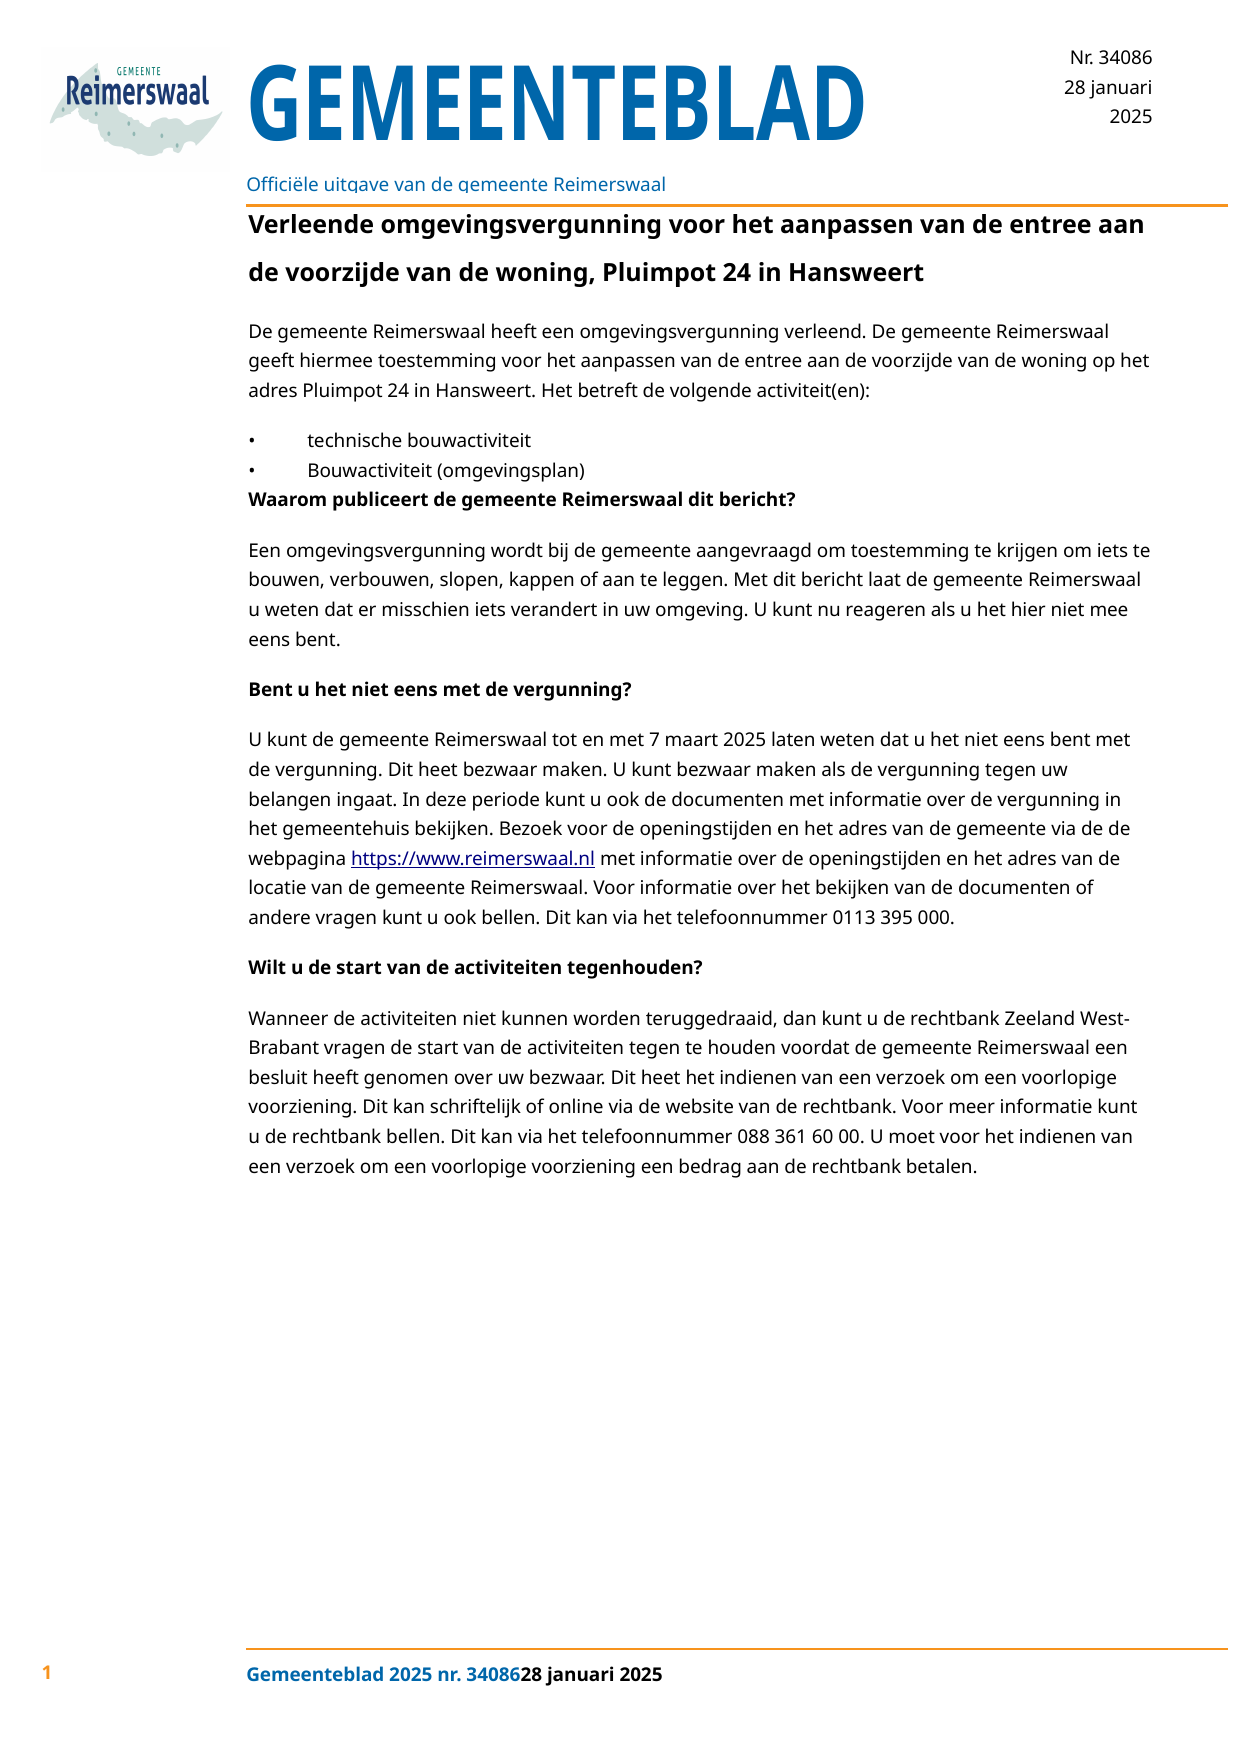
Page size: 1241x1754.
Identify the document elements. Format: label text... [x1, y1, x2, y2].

text Wilt u de start van de activiteiten tegenhouden? [248, 954, 1152, 980]
text Een omgevingsvergunning wordt bij de gemeente aangevraagd om toestemming te krijgen om iets te bouwen, verbouwen, slopen, kappen of aan te leggen. Met dit bericht laat de gemeente Reimerswaal u weten dat er misschien iets verandert in uw omgeving. U kunt nu reageren als u het hier niet mee eens bent. [248, 537, 1152, 652]
list Bouwactiviteit (omgevingsplan) [248, 457, 1152, 483]
text U kunt de gemeente Reimerswaal tot en met 7 maart 2025 laten weten dat u het niet eens bent met de vergunning. Dit heet bezwaar maken. U kunt bezwaar maken als de vergunning tegen uw belangen ingaat. In deze periode kunt u ook de documenten met informatie over de vergunning in het gemeentehuis bekijken. Bezoek voor de openingstijden en het adres van de gemeente via de de webpagina https://www.reimerswaal.nl met informatie over de openingstijden en het adres van de locatie van de gemeente Reimerswaal. Voor informatie over het bekijken van de documenten of andere vragen kunt u ook bellen. Dit kan via het telefoonnummer 0113 395 000. [248, 727, 1152, 930]
text Waarom publiceert de gemeente Reimerswaal dit bericht? [248, 487, 1152, 512]
text Wanneer de activiteiten niet kunnen worden teruggedraaid, dan kunt u de rechtbank Zeeland West-Brabant vragen de start van de activiteiten tegen te houden voordat de gemeente Reimerswaal een besluit heeft genomen over uw bezwaar. Dit heet het indienen van een verzoek om een voorlopige voorziening. Dit kan schriftelijk of online via de website van de rechtbank. Voor meer informatie kunt u de rechtbank bellen. Dit kan via het telefoonnummer 088 361 60 00. U moet voor het indienen van een verzoek om een voorlopige voorziening een bedrag aan de rechtbank betalen. [248, 1005, 1152, 1179]
text Bent u het niet eens met de vergunning? [248, 676, 1152, 702]
list technische bouwactiviteit [248, 427, 1152, 453]
text Verleende omgevingsvergunning voor het aanpassen van de entree aan de voorzijde van de woning, Pluimpot 24 in Hansweert [248, 207, 1152, 288]
picture [41, 47, 231, 172]
text De gemeente Reimerswaal heeft een omgevingsvergunning verleend. De gemeente Reimerswaal geeft hiermee toestemming voor het aanpassen van de entree aan de voorzijde van de woning op het adres Pluimpot 24 in Hansweert. Het betreft de volgende activiteit(en): [248, 318, 1152, 403]
